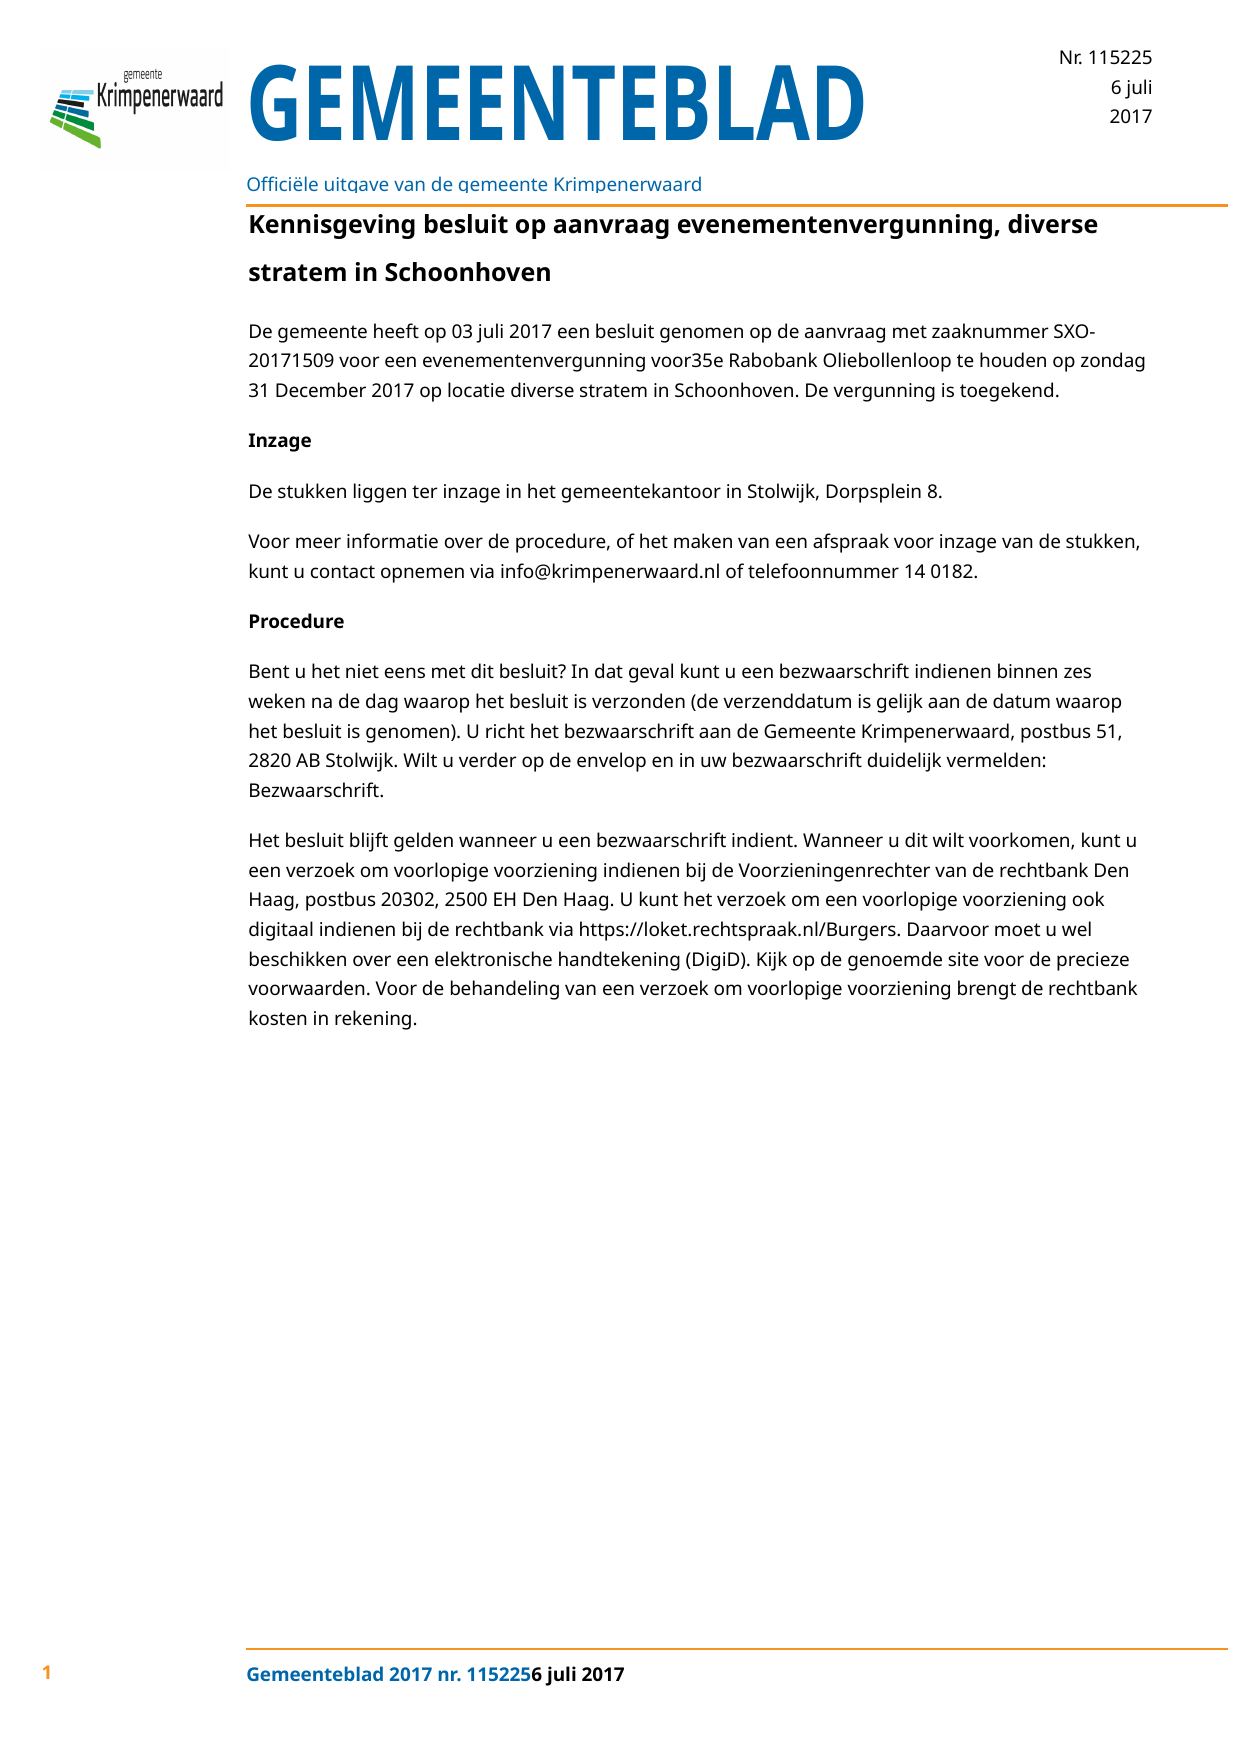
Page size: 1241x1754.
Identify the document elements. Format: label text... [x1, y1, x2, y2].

text Procedure [248, 608, 1152, 634]
text Bent u het niet eens met dit besluit? In dat geval kunt u een bezwaarschrift indienen binnen zes weken na de dag waarop het besluit is verzonden (de verzenddatum is gelijk aan de datum waarop het besluit is genomen). U richt het bezwaarschrift aan de Gemeente Krimpenerwaard, postbus 51, 2820 AB Stolwijk. Wilt u verder op de envelop en in uw bezwaarschrift duidelijk vermelden: Bezwaarschrift. [248, 659, 1152, 803]
text Het besluit blijft gelden wanneer u een bezwaarschrift indient. Wanneer u dit wilt voorkomen, kunt u een verzoek om voorlopige voorziening indienen bij de Voorzieningenrechter van de rechtbank Den Haag, postbus 20302, 2500 EH Den Haag. U kunt het verzoek om een voorlopige voorziening ook digitaal indienen bij de rechtbank via https://loket.rechtspraak.nl/Burgers. Daarvoor moet u wel beschikken over een elektronische handtekening (DigiD). Kijk op de genoemde site voor de precieze voorwaarden. Voor de behandeling van een verzoek om voorlopige voorziening brengt de rechtbank kosten in rekening. [248, 827, 1152, 1031]
text De gemeente heeft op 03 juli 2017 een besluit genomen op de aanvraag met zaaknummer SXO-20171509 voor een evenementenvergunning voor35e Rabobank Oliebollenloop te houden op zondag 31 December 2017 op locatie diverse stratem in Schoonhoven. De vergunning is toegekend. [248, 318, 1152, 403]
text Voor meer informatie over de procedure, of het maken van een afspraak voor inzage van de stukken, kunt u contact opnemen via info@krimpenerwaard.nl of telefoonnummer 14 0182. [248, 528, 1152, 584]
text Kennisgeving besluit op aanvraag evenementenvergunning, diverse stratem in Schoonhoven [248, 207, 1152, 288]
text De stukken liggen ter inzage in het gemeentekantoor in Stolwijk, Dorpsplein 8. [248, 478, 1152, 504]
picture [41, 47, 231, 172]
text Inzage [248, 427, 1152, 453]
